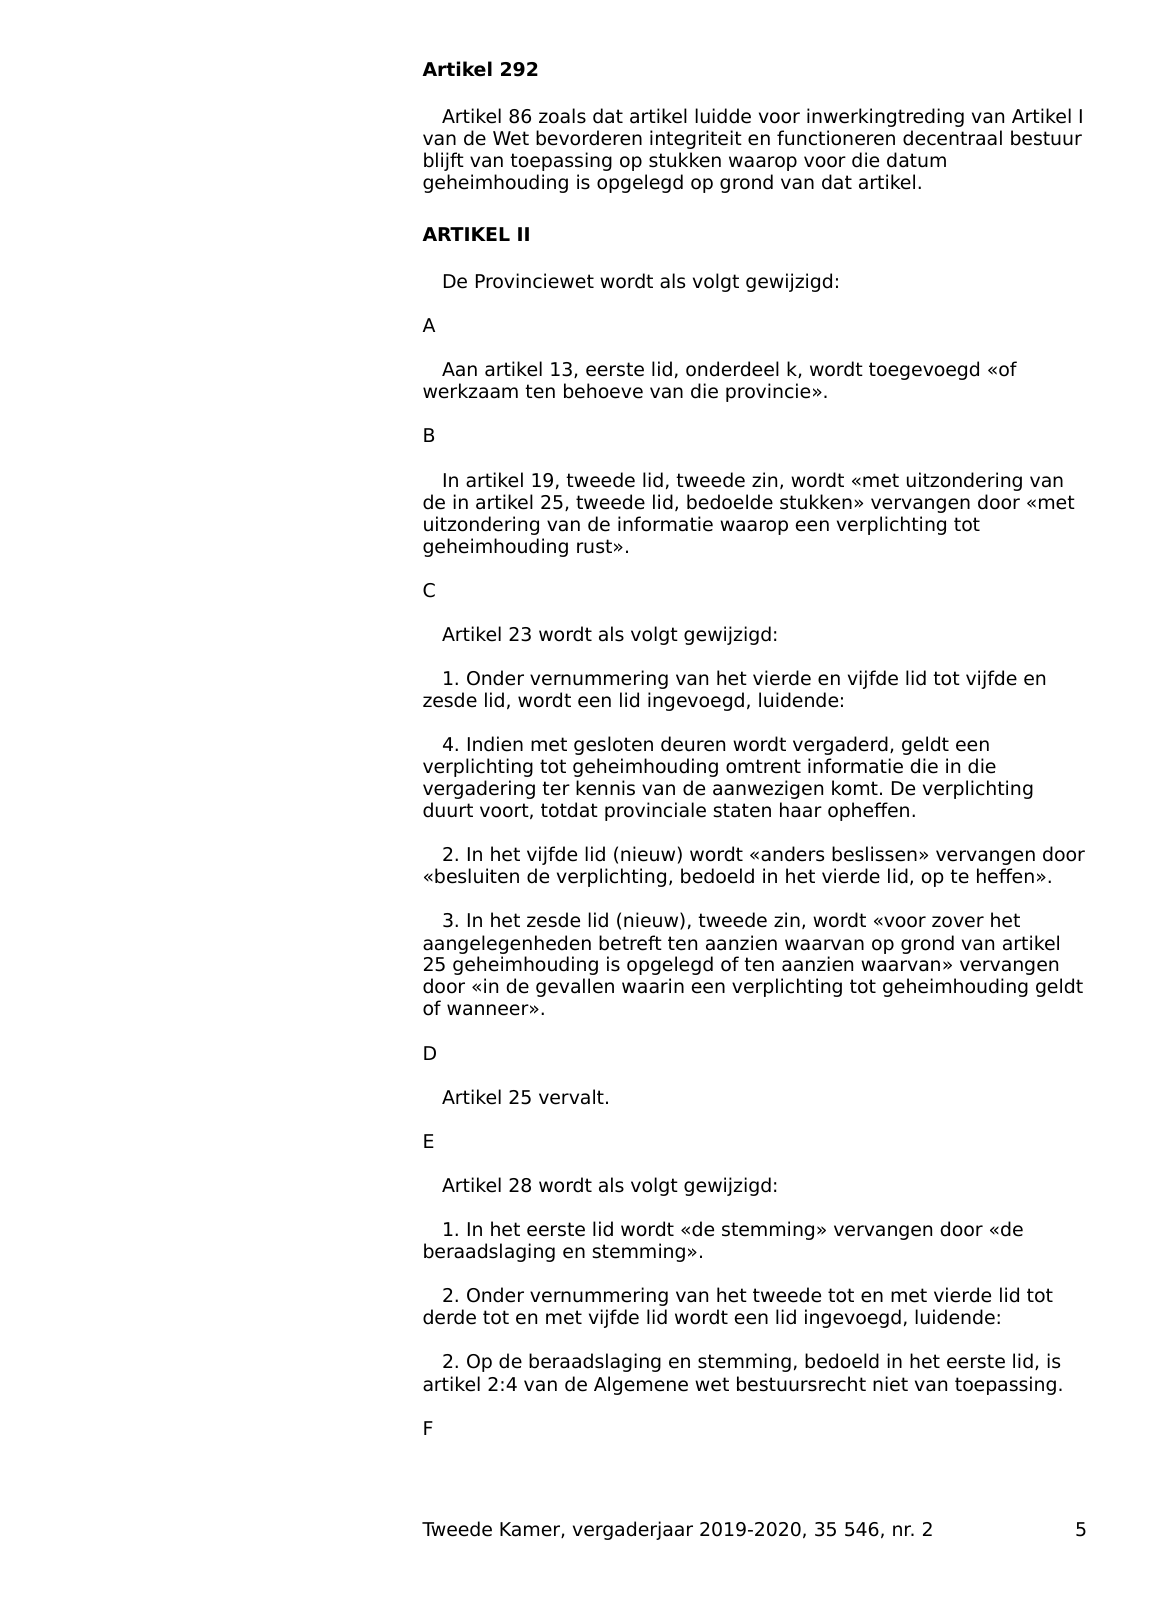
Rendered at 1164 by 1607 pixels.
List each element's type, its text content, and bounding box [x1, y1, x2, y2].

text Artikel 86 zoals dat artikel luidde voor inwerkingtreding van Artikel I van de Wet bevorderen integriteit en functioneren decentraal bestuur blijft van toepassing op stukken waarop voor die datum geheimhouding is opgelegd op grond van dat artikel. [422, 106, 1087, 194]
text E [422, 1131, 1087, 1153]
text In artikel 19, tweede lid, tweede zin, wordt «met uitzondering van de in artikel 25, tweede lid, bedoelde stukken» vervangen door «met uitzondering van de informatie waarop een verplichting tot geheimhouding rust». [422, 469, 1087, 557]
text Aan artikel 13, eerste lid, onderdeel k, wordt toegevoegd «of werkzaam ten behoeve van die provincie». [422, 359, 1087, 403]
text C [422, 580, 1087, 602]
text 1. In het eerste lid wordt «de stemming» vervangen door «de beraadslaging en stemming». [422, 1219, 1087, 1263]
text 4. Indien met gesloten deuren wordt vergaderd, geldt een verplichting tot geheimhouding omtrent informatie die in die vergadering ter kennis van de aanwezigen komt. De verplichting duurt voort, totdat provinciale staten haar opheffen. [422, 734, 1087, 822]
text F [422, 1418, 1087, 1439]
subtitle Artikel 292 [422, 59, 1087, 81]
text D [422, 1042, 1087, 1064]
text A [422, 315, 1087, 337]
text Artikel 28 wordt als volgt gewijzigd: [422, 1175, 1087, 1197]
text B [422, 425, 1087, 447]
subtitle ARTIKEL II [422, 224, 1087, 246]
text 2. In het vijfde lid (nieuw) wordt «anders beslissen» vervangen door «besluiten de verplichting, bedoeld in het vierde lid, op te heffen». [422, 844, 1087, 888]
text 2. Op de beraadslaging en stemming, bedoeld in het eerste lid, is artikel 2:4 van de Algemene wet bestuursrecht niet van toepassing. [422, 1351, 1087, 1395]
text 2. Onder vernummering van het tweede tot en met vierde lid tot derde tot en met vijfde lid wordt een lid ingevoegd, luidende: [422, 1285, 1087, 1329]
text 1. Onder vernummering van het vierde en vijfde lid tot vijfde en zesde lid, wordt een lid ingevoegd, luidende: [422, 668, 1087, 712]
text 3. In het zesde lid (nieuw), tweede zin, wordt «voor zover het aangelegenheden betreft ten aanzien waarvan op grond van artikel 25 geheimhouding is opgelegd of ten aanzien waarvan» vervangen door «in de gevallen waarin een verplichting tot geheimhouding geldt of wanneer». [422, 910, 1087, 1020]
text Artikel 25 vervalt. [422, 1087, 1087, 1109]
text De Provinciewet wordt als volgt gewijzigd: [422, 271, 1087, 293]
text Artikel 23 wordt als volgt gewijzigd: [422, 624, 1087, 646]
